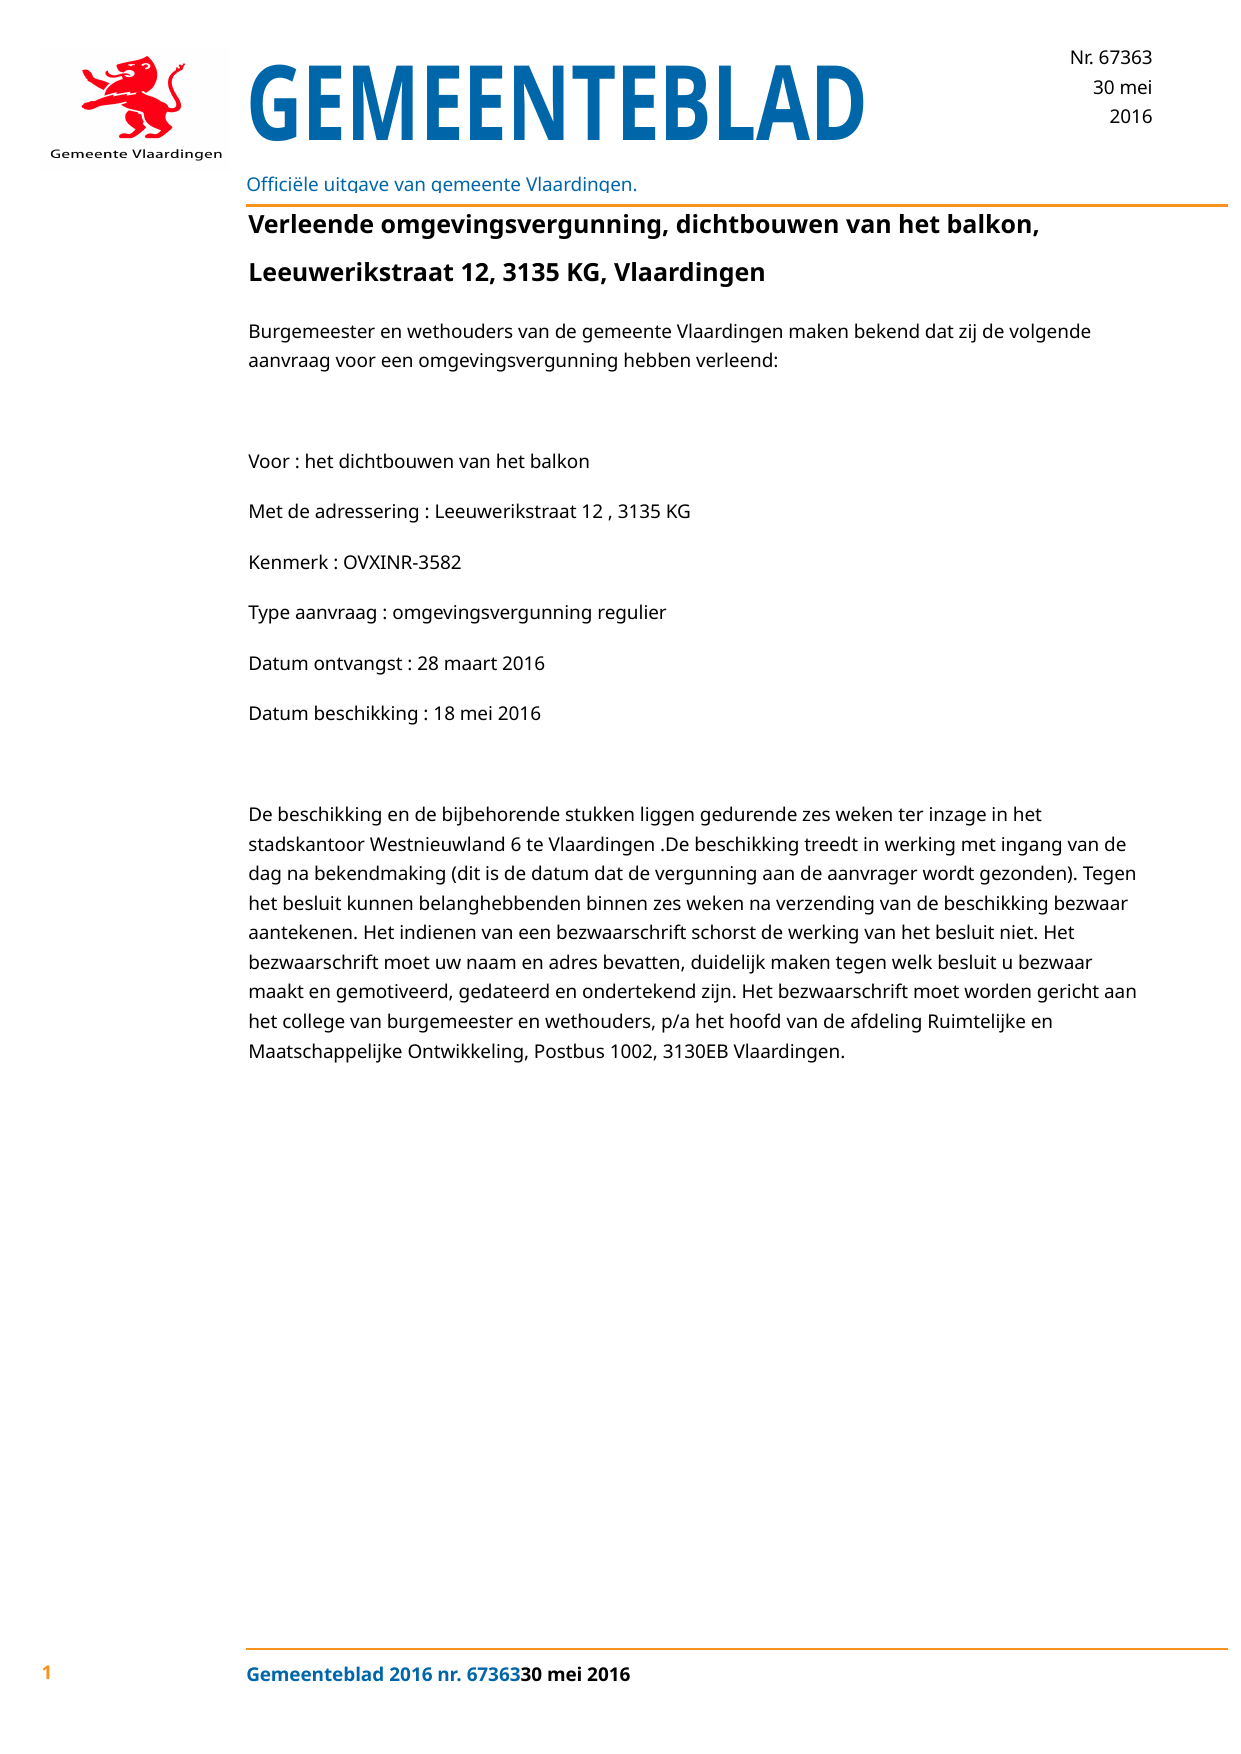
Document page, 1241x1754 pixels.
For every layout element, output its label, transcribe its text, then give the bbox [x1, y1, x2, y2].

text Voor : het dichtbouwen van het balkon [248, 448, 1152, 474]
text Verleende omgevingsvergunning, dichtbouwen van het balkon, Leeuwerikstraat 12, 3135 KG, Vlaardingen [248, 207, 1152, 288]
text Datum beschikking : 18 mei 2016 [248, 700, 1152, 726]
picture [41, 47, 231, 172]
text Met de adressering : Leeuwerikstraat 12 , 3135 KG [248, 499, 1152, 524]
text De beschikking en de bijbehorende stukken liggen gedurende zes weken ter inzage in het stadskantoor Westnieuwland 6 te Vlaardingen .De beschikking treedt in werking met ingang van de dag na bekendmaking (dit is de datum dat de vergunning aan de aanvrager wordt gezonden). Tegen het besluit kunnen belanghebbenden binnen zes weken na verzending van de beschikking bezwaar aantekenen. Het indienen van een bezwaarschrift schorst de werking van het besluit niet. Het bezwaarschrift moet uw naam en adres bevatten, duidelijk maken tegen welk besluit u bezwaar maakt en gemotiveerd, gedateerd en ondertekend zijn. Het bezwaarschrift moet worden gericht aan het college van burgemeester en wethouders, p/a het hoofd van de afdeling Ruimtelijke en Maatschappelijke Ontwikkeling, Postbus 1002, 3130EB Vlaardingen. [248, 801, 1152, 1064]
text Type aanvraag : omgevingsvergunning regulier [248, 599, 1152, 625]
text Burgemeester en wethouders van de gemeente Vlaardingen maken bekend dat zij de volgende aanvraag voor een omgevingsvergunning hebben verleend: [248, 318, 1152, 373]
text Datum ontvangst : 28 maart 2016 [248, 650, 1152, 676]
text Kenmerk : OVXINR-3582 [248, 549, 1152, 575]
